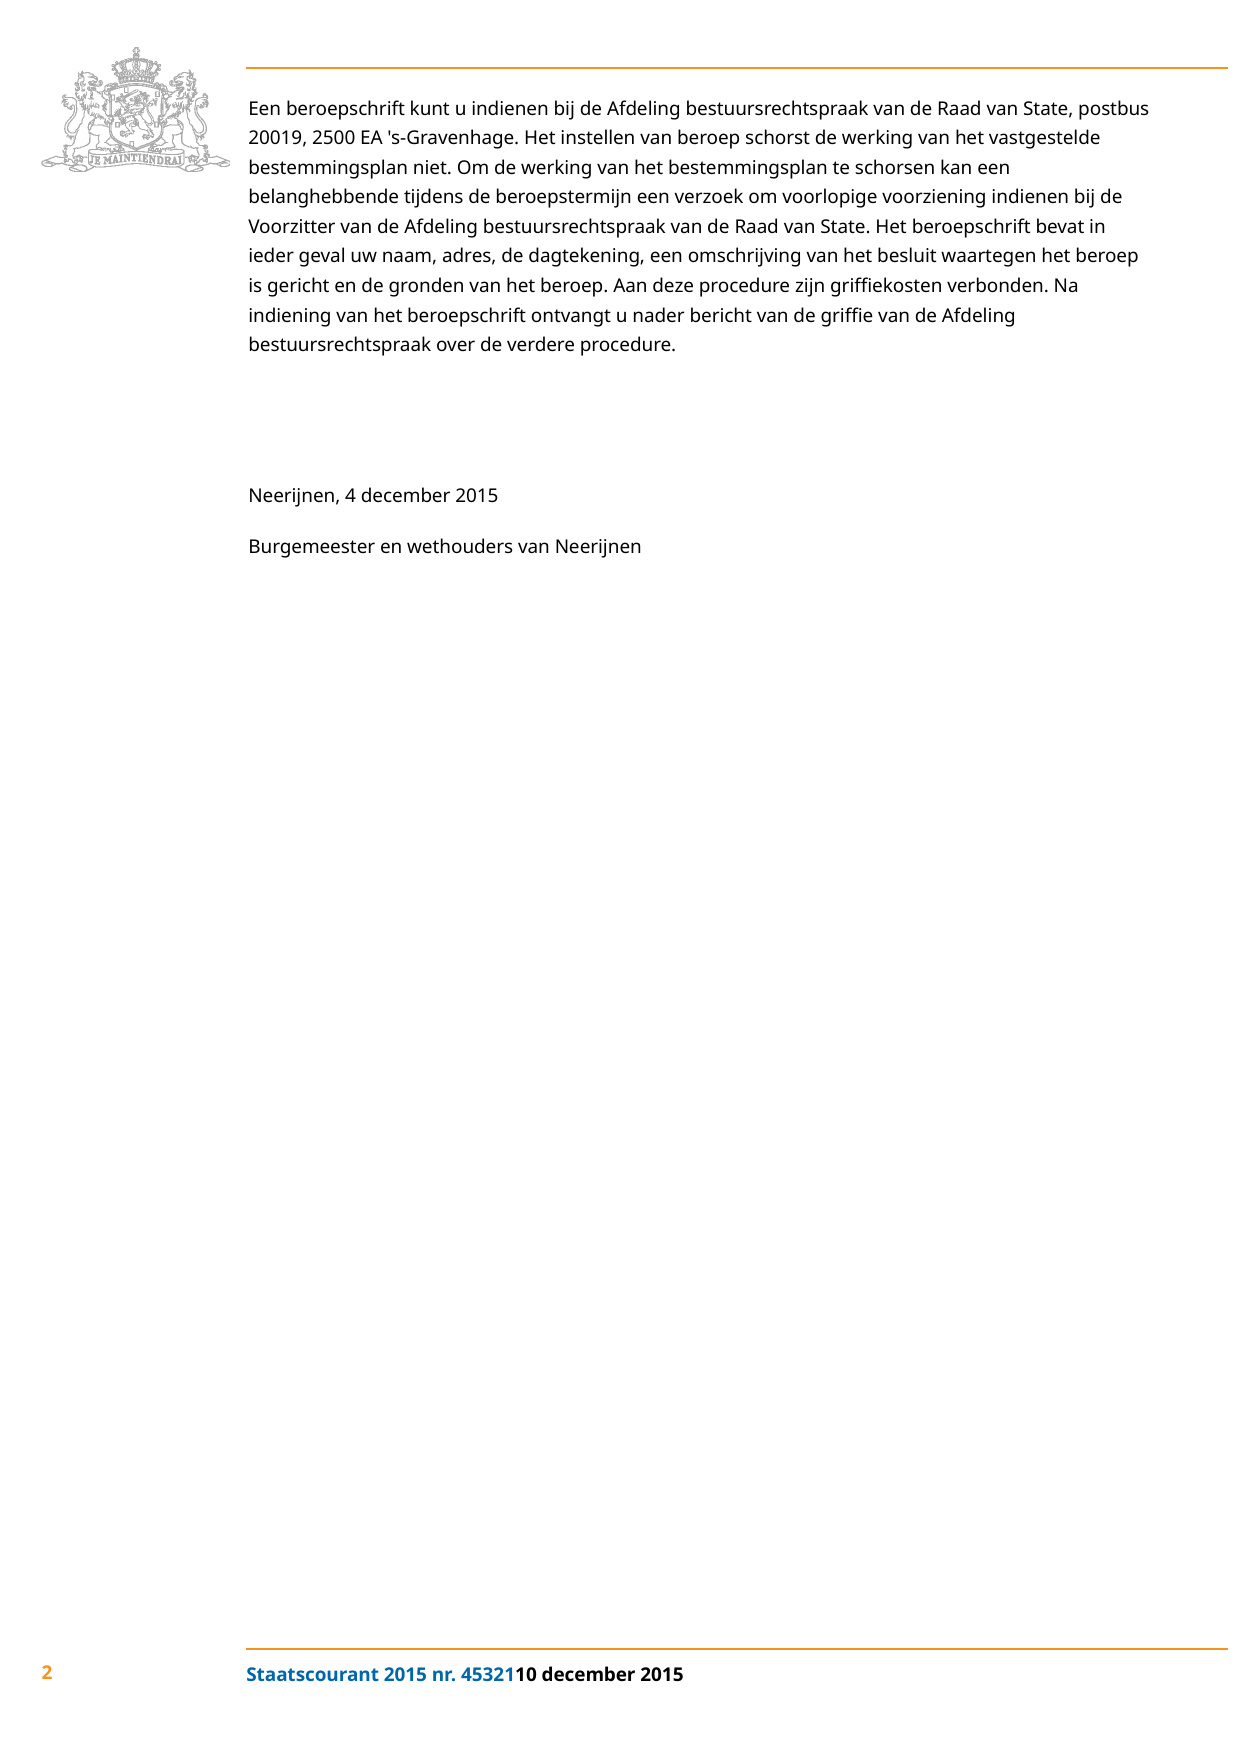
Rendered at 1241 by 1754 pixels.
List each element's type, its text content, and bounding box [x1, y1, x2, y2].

picture [41, 47, 231, 172]
text Neerijnen, 4 december 2015 [248, 483, 1152, 508]
text Een beroepschrift kunt u indienen bij de Afdeling bestuursrechtspraak van de Raad van State, postbus 20019, 2500 EA 's-Gravenhage. Het instellen van beroep schorst de werking van het vastgestelde bestemmingsplan niet. Om de werking van het bestemmingsplan te schorsen kan een belanghebbende tijdens de beroepstermijn een verzoek om voorlopige voorziening indienen bij de Voorzitter van de Afdeling bestuursrechtspraak van de Raad van State. Het beroepschrift bevat in ieder geval uw naam, adres, de dagtekening, een omschrijving van het besluit waartegen het beroep is gericht en de gronden van het beroep. Aan deze procedure zijn griffiekosten verbonden. Na indiening van het beroepschrift ontvangt u nader bericht van de griffie van de Afdeling bestuursrechtspraak over de verdere procedure. [248, 95, 1152, 357]
text Burgemeester en wethouders van Neerijnen [248, 533, 1152, 559]
